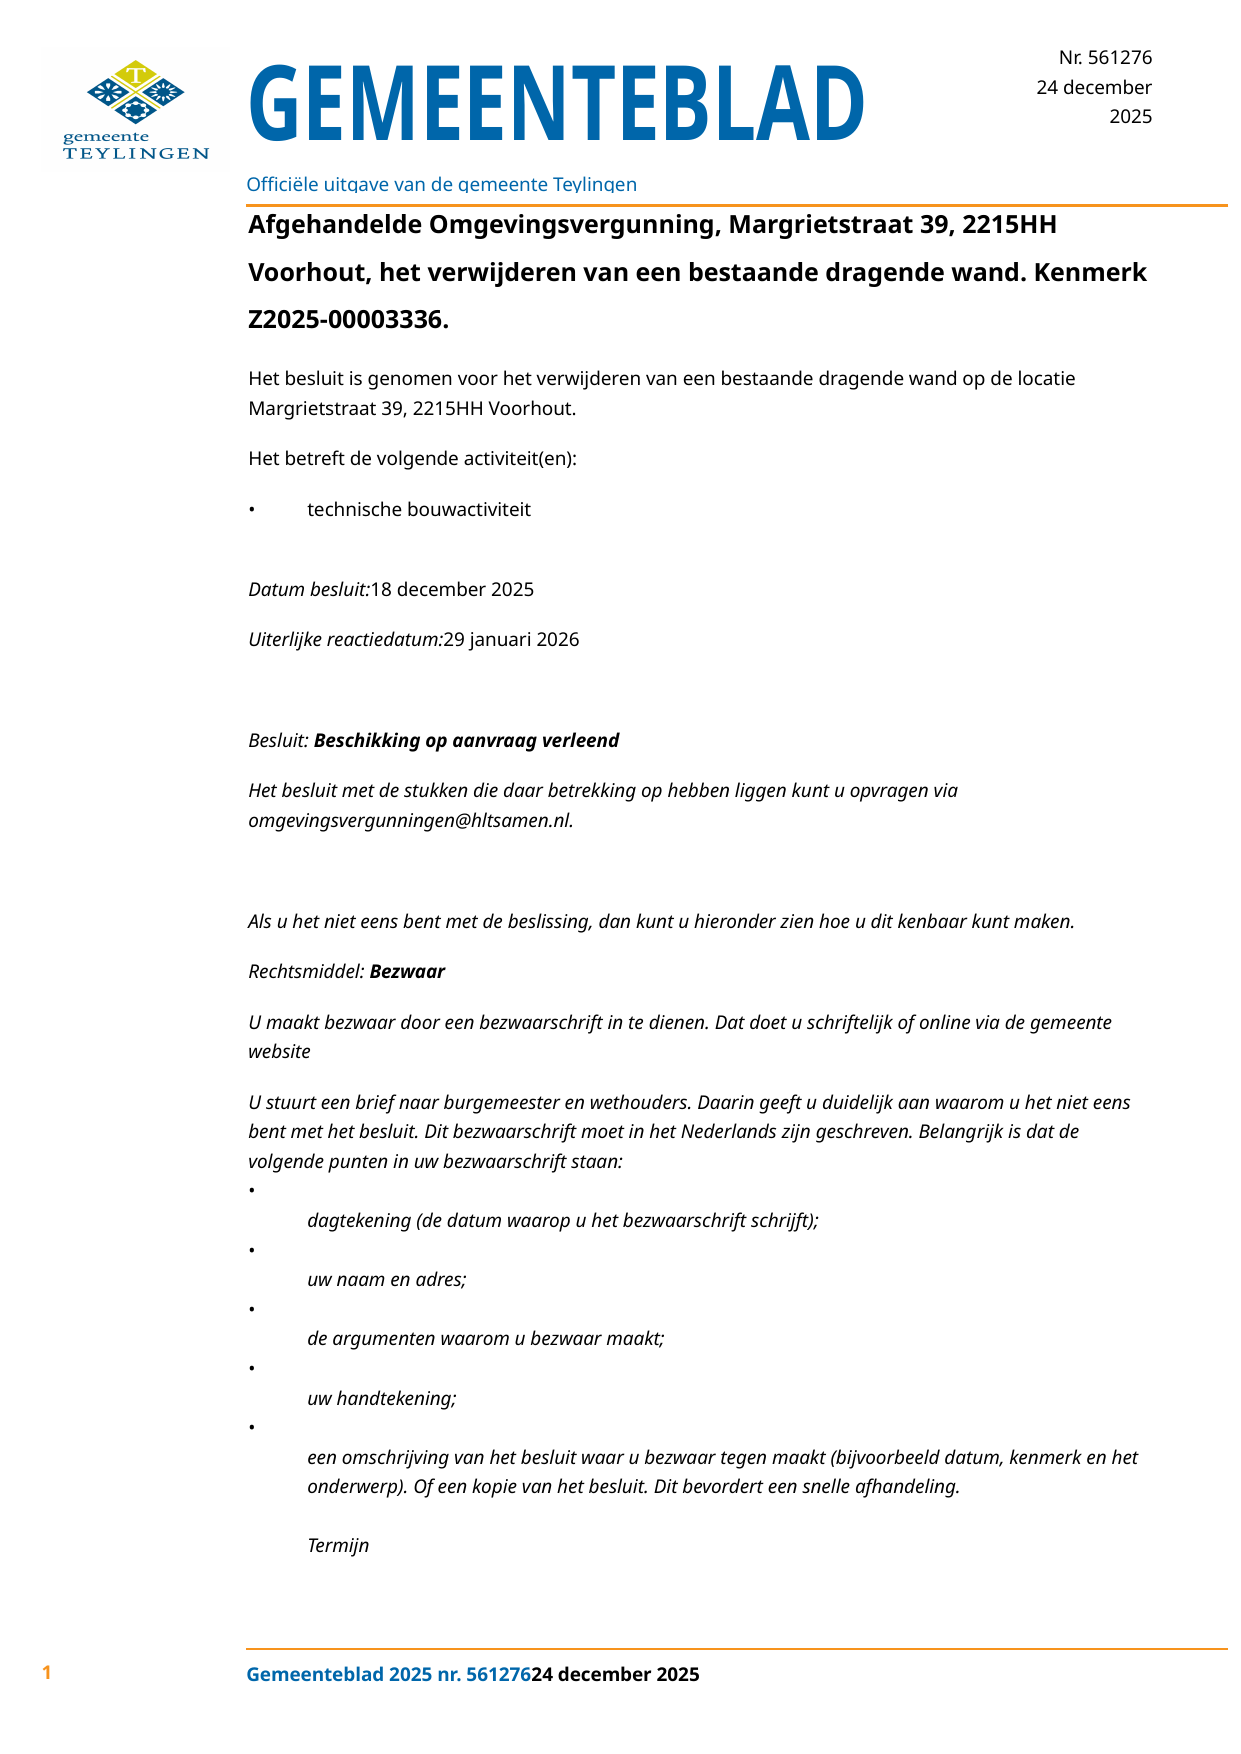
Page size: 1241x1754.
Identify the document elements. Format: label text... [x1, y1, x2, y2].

text Het betreft de volgende activiteit(en): [248, 446, 1152, 471]
list de argumenten waarom u bezwaar maakt; [248, 1326, 1152, 1351]
text Als u het niet eens bent met de beslissing, dan kunt u hieronder zien hoe u dit kenbaar kunt maken. [248, 908, 1152, 934]
text U maakt bezwaar door een bezwaarschrift in te dienen. Dat doet u schriftelijk of online via de gemeente website [248, 1009, 1152, 1064]
list technische bouwactiviteit [248, 496, 1152, 522]
text U stuurt een brief naar burgemeester en wethouders. Daarin geeft u duidelijk aan waarom u het niet eens bent met het besluit. Dit bezwaarschrift moet in het Nederlands zijn geschreven. Belangrijk is dat de volgende punten in uw bezwaarschrift staan: [248, 1089, 1152, 1174]
text Afgehandelde Omgevingsvergunning, Margrietstraat 39, 2215HH Voorhout, het verwijderen van een bestaande dragende wand. Kenmerk Z2025-00003336. [248, 207, 1152, 336]
list uw naam en adres; [248, 1266, 1152, 1292]
list een omschrijving van het besluit waar u bezwaar tegen maakt (bijvoorbeeld datum, kenmerk en het onderwerp). Of een kopie van het besluit. Dit bevordert een snelle afhandeling. [248, 1444, 1152, 1499]
text Het besluit met de stukken die daar betrekking op hebben liggen kunt u opvragen via omgevingsvergunningen@hltsamen.nl. [248, 778, 1152, 833]
picture [41, 47, 231, 172]
list uw handtekening; [248, 1385, 1152, 1410]
text Uiterlijke reactiedatum:29 januari 2026 [248, 626, 1152, 652]
text Het besluit is genomen voor het verwijderen van een bestaande dragende wand op de locatie Margrietstraat 39, 2215HH Voorhout. [248, 366, 1152, 421]
list dagtekening (de datum waarop u het bezwaarschrift schrijft); [248, 1207, 1152, 1233]
text Rechtsmiddel: Bezwaar [248, 958, 1152, 984]
text Datum besluit:18 december 2025 [248, 576, 1152, 602]
text Besluit: Beschikking op aanvraag verleend [248, 727, 1152, 753]
list Termijn [248, 1533, 1152, 1558]
